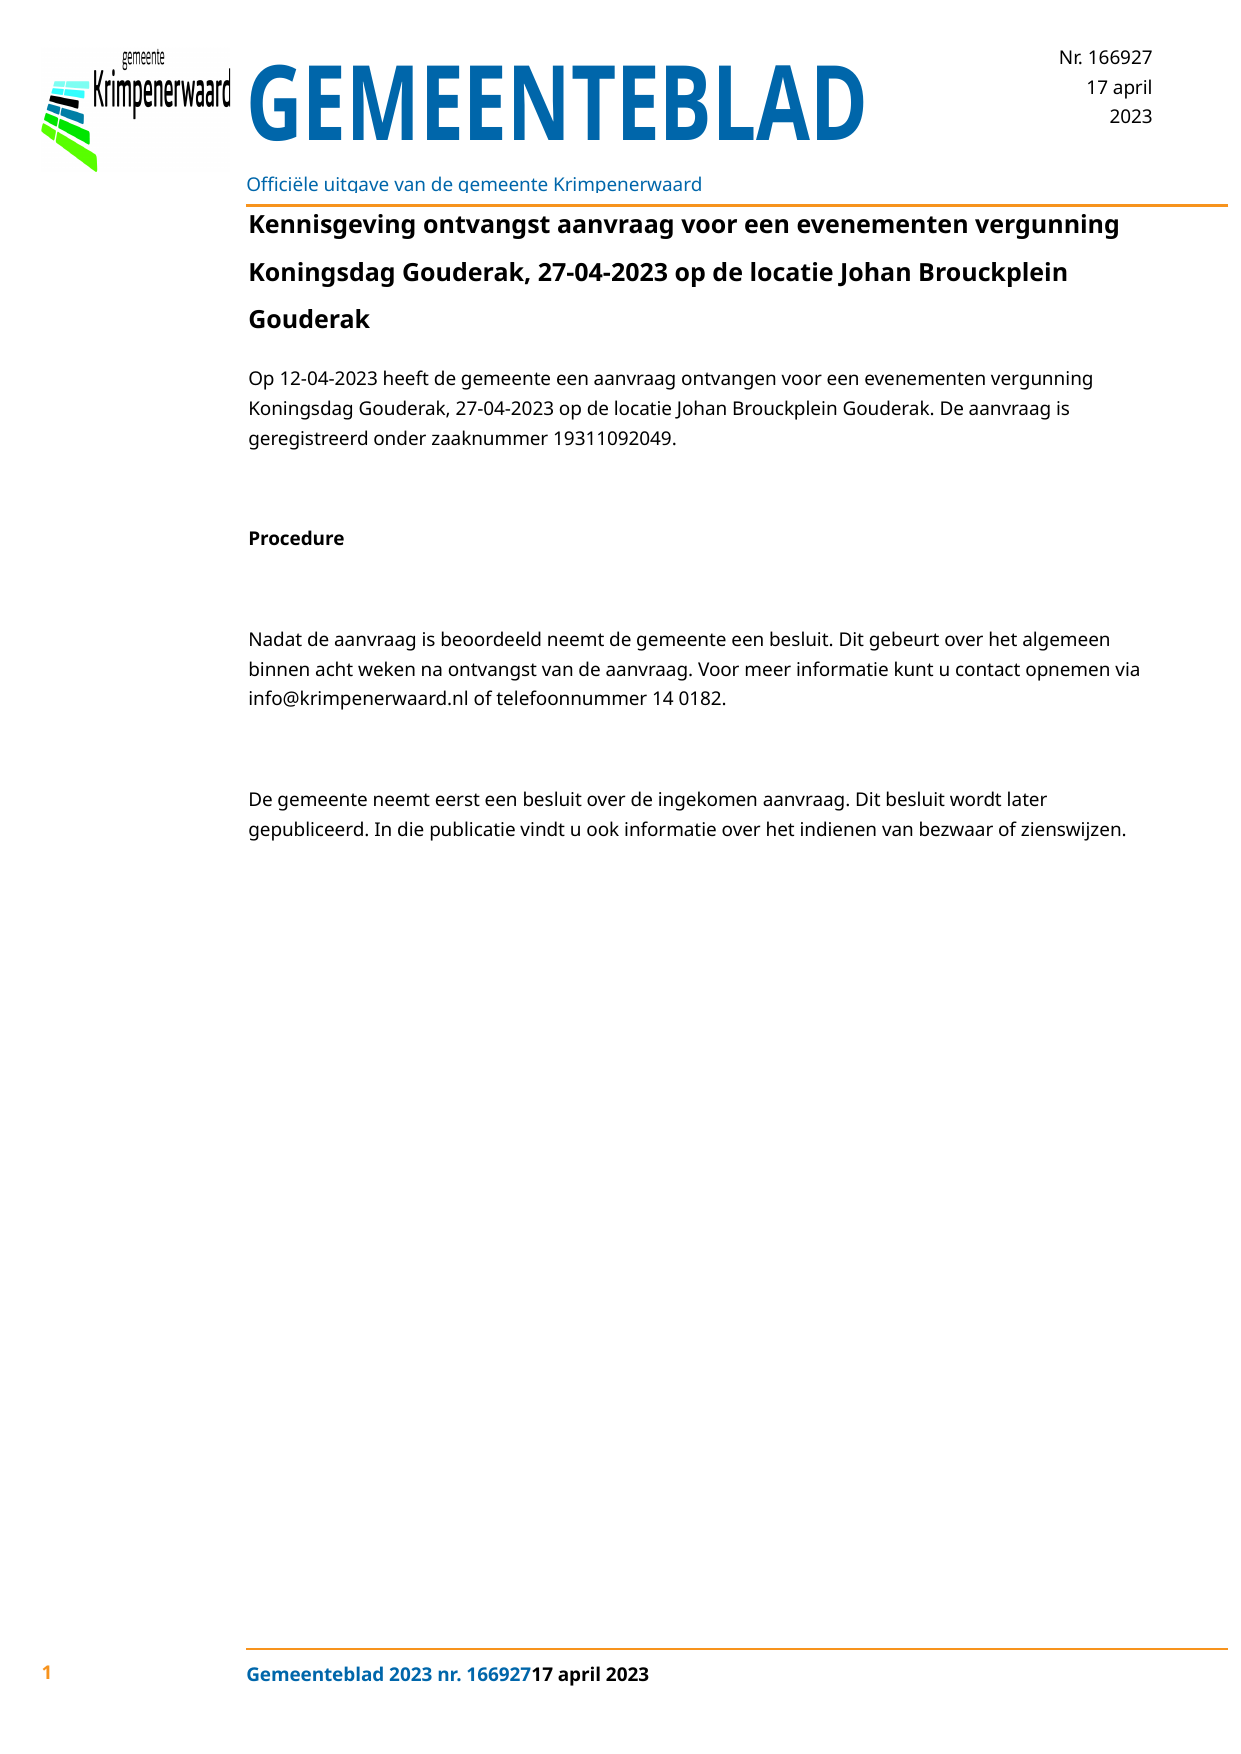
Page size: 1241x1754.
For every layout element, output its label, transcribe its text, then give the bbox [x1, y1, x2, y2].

text Op 12-04-2023 heeft de gemeente een aanvraag ontvangen voor een evenementen vergunning Koningsdag Gouderak, 27-04-2023 op de locatie Johan Brouckplein Gouderak. De aanvraag is geregistreerd onder zaaknummer 19311092049. [248, 366, 1152, 450]
picture [41, 47, 231, 172]
text Kennisgeving ontvangst aanvraag voor een evenementen vergunning Koningsdag Gouderak, 27-04-2023 op de locatie Johan Brouckplein Gouderak [248, 207, 1152, 336]
text De gemeente neemt eerst een besluit over de ingekomen aanvraag. Dit besluit wordt later gepubliceerd. In die publicatie vindt u ook informatie over het indienen van bezwaar of zienswijzen. [248, 786, 1152, 842]
text Nadat de aanvraag is beoordeeld neemt de gemeente een besluit. Dit gebeurt over het algemeen binnen acht weken na ontvangst van de aanvraag. Voor meer informatie kunt u contact opnemen via info@krimpenerwaard.nl of telefoonnummer 14 0182. [248, 626, 1152, 711]
text Procedure [248, 526, 1152, 551]
